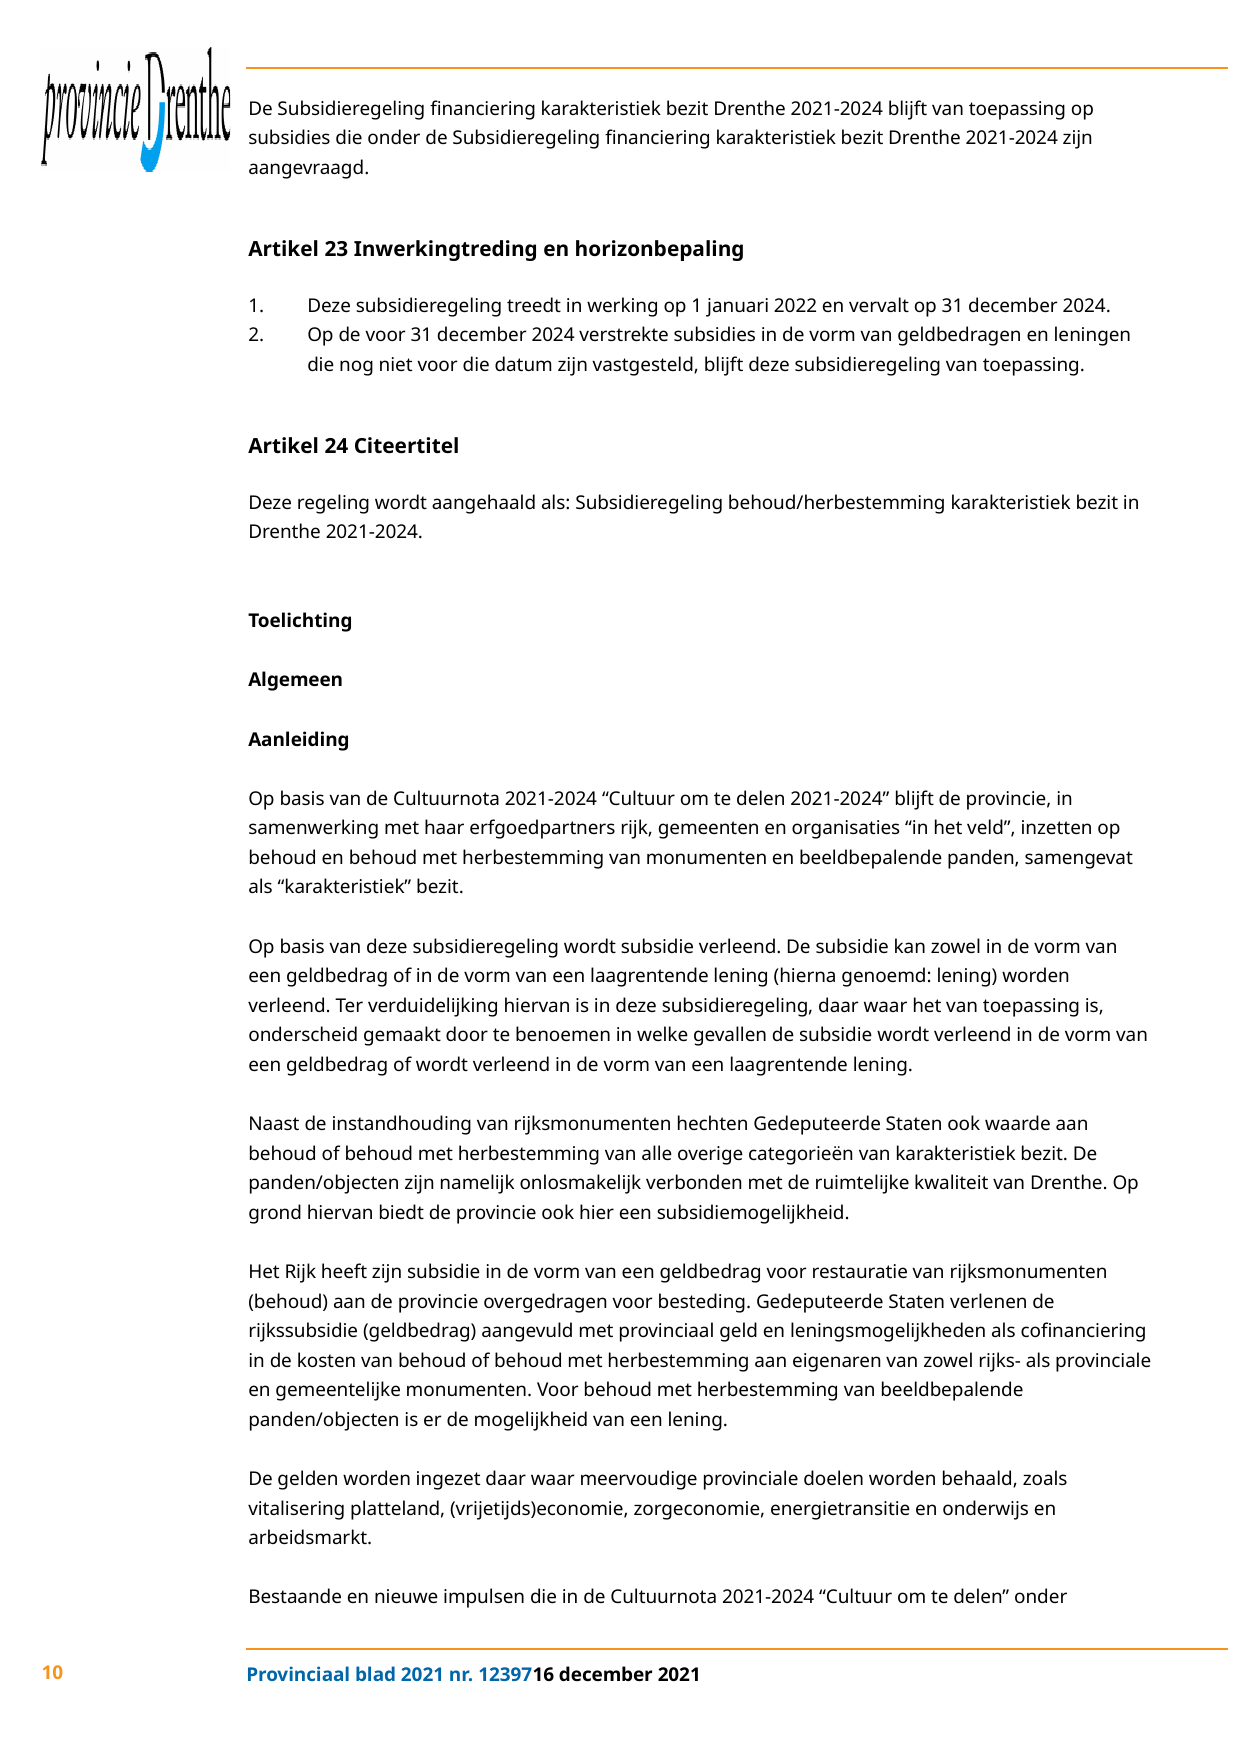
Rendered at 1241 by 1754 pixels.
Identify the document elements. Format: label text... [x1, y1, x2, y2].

picture [41, 47, 231, 172]
list Op de voor 31 december 2024 verstrekte subsidies in de vorm van geldbedragen en leningen die nog niet voor die datum zijn vastgesteld, blijft deze subsidieregeling van toepassing. [248, 322, 1152, 377]
text Op basis van deze subsidieregeling wordt subsidie verleend. De subsidie kan zowel in de vorm van een geldbedrag of in de vorm van een laagrentende lening (hierna genoemd: lening) worden verleend. Ter verduidelijking hiervan is in deze subsidieregeling, daar waar het van toepassing is, onderscheid gemaakt door te benoemen in welke gevallen de subsidie wordt verleend in de vorm van een geldbedrag of wordt verleend in de vorm van een laagrentende lening. [248, 933, 1152, 1077]
text Naast de instandhouding van rijksmonumenten hechten Gedeputeerde Staten ook waarde aan behoud of behoud met herbestemming van alle overige categorieën van karakteristiek bezit. De panden/objecten zijn namelijk onlosmakelijk verbonden met de ruimtelijke kwaliteit van Drenthe. Op grond hiervan biedt de provincie ook hier een subsidiemogelijkheid. [248, 1110, 1152, 1225]
text Bestaande en nieuwe impulsen die in de Cultuurnota 2021-2024 “Cultuur om te delen” onder [248, 1584, 1152, 1609]
text Algemeen [248, 667, 1152, 692]
text Deze regeling wordt aangehaald als: Subsidieregeling behoud/herbestemming karakteristiek bezit in Drenthe 2021-2024. [248, 489, 1152, 544]
text Artikel 24 Citeertitel [248, 431, 1152, 459]
text Aanleiding [248, 726, 1152, 752]
list Deze subsidieregeling treedt in werking op 1 januari 2022 en vervalt op 31 december 2024. [248, 292, 1152, 318]
text Toelichting [248, 607, 1152, 633]
text Het Rijk heeft zijn subsidie in de vorm van een geldbedrag voor restauratie van rijksmonumenten (behoud) aan de provincie overgedragen voor besteding. Gedeputeerde Staten verlenen de rijkssubsidie (geldbedrag) aangevuld met provinciaal geld en leningsmogelijkheden als cofinanciering in de kosten van behoud of behoud met herbestemming aan eigenaren van zowel rijks- als provinciale en gemeentelijke monumenten. Voor behoud met herbestemming van beeldbepalende panden/objecten is er de mogelijkheid van een lening. [248, 1258, 1152, 1432]
text Artikel 23 Inwerkingtreding en horizonbepaling [248, 234, 1152, 262]
text De gelden worden ingezet daar waar meervoudige provinciale doelen worden behaald, zoals vitalisering platteland, (vrijetijds)economie, zorgeconomie, energietransitie en onderwijs en arbeidsmarkt. [248, 1465, 1152, 1550]
text Op basis van de Cultuurnota 2021-2024 “Cultuur om te delen 2021-2024” blijft de provincie, in samenwerking met haar erfgoedpartners rijk, gemeenten en organisaties “in het veld”, inzetten op behoud en behoud met herbestemming van monumenten en beeldbepalende panden, samengevat als “karakteristiek” bezit. [248, 785, 1152, 899]
text De Subsidieregeling financiering karakteristiek bezit Drenthe 2021-2024 blijft van toepassing op subsidies die onder de Subsidieregeling financiering karakteristiek bezit Drenthe 2021-2024 zijn aangevraagd. [248, 95, 1152, 180]
